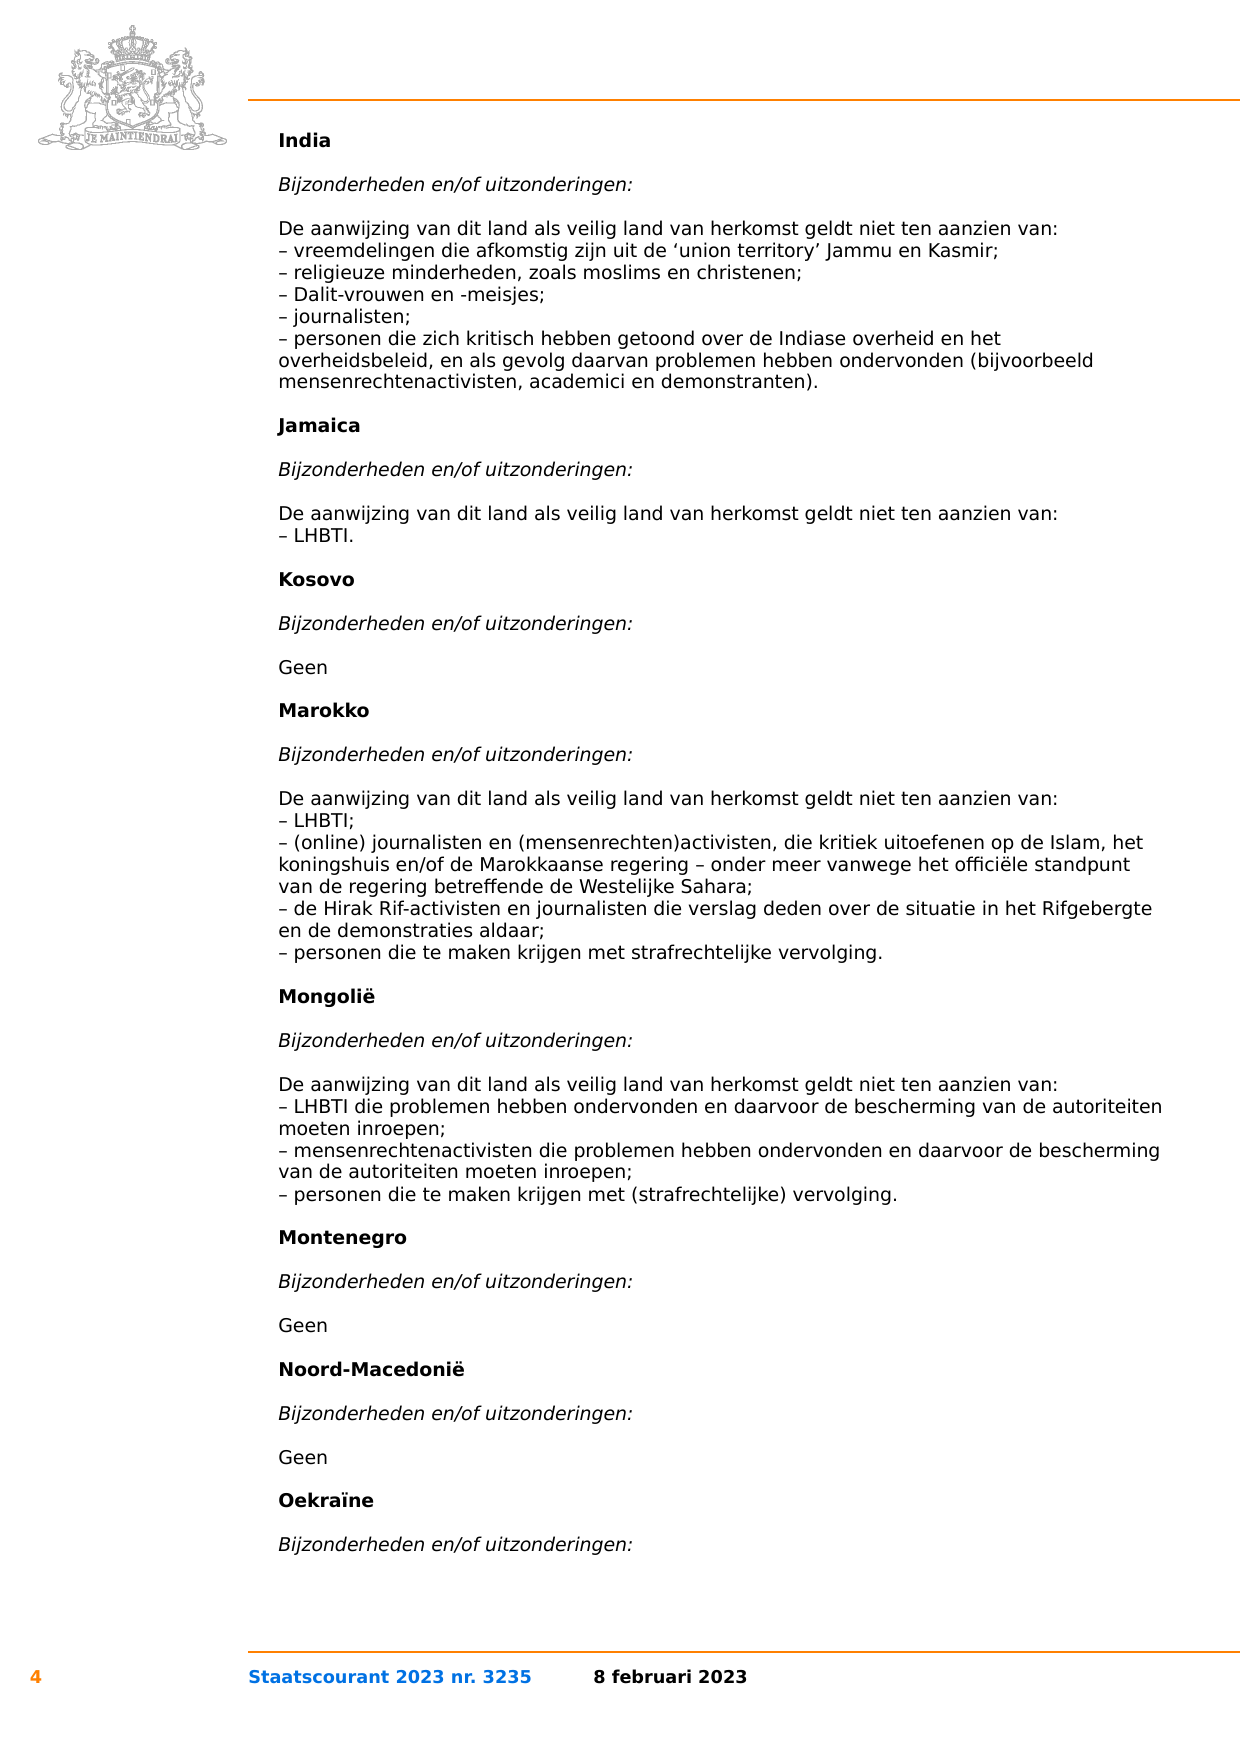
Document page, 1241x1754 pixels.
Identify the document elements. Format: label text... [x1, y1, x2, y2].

text Geen [278, 657, 1163, 678]
subtitle India [278, 130, 1163, 152]
text Bijzonderheden en/of uitzonderingen: [278, 613, 1163, 635]
subtitle Jamaica [278, 415, 1163, 437]
text – personen die te maken krijgen met (strafrechtelijke) vervolging. [278, 1183, 1163, 1205]
text Bijzonderheden en/of uitzonderingen: [278, 1271, 1163, 1293]
subtitle Mongolië [278, 986, 1163, 1008]
subtitle Montenegro [278, 1227, 1163, 1249]
text – mensenrechtenactivisten die problemen hebben ondervonden en daarvoor de bescherming van de autoriteiten moeten inroepen; [278, 1139, 1163, 1183]
subtitle Marokko [278, 700, 1163, 722]
text De aanwijzing van dit land als veilig land van herkomst geldt niet ten aanzien van: [278, 503, 1163, 525]
text – (online) journalisten en (mensenrechten)activisten, die kritiek uitoefenen op de Islam, het koningshuis en/of de Marokkaanse regering – onder meer vanwege het officiële standpunt van de regering betreffende de Westelijke Sahara; [278, 832, 1163, 898]
subtitle Oekraïne [278, 1490, 1163, 1512]
text Bijzonderheden en/of uitzonderingen: [278, 744, 1163, 766]
text – personen die te maken krijgen met strafrechtelijke vervolging. [278, 942, 1163, 964]
text Geen [278, 1315, 1163, 1337]
text Bijzonderheden en/of uitzonderingen: [278, 1030, 1163, 1052]
subtitle Noord-Macedonië [278, 1359, 1163, 1381]
text Geen [278, 1447, 1163, 1468]
text – LHBTI die problemen hebben ondervonden en daarvoor de bescherming van de autoriteiten moeten inroepen; [278, 1096, 1163, 1139]
text – personen die zich kritisch hebben getoond over de Indiase overheid en het overheidsbeleid, en als gevolg daarvan problemen hebben ondervonden (bijvoorbeeld mensenrechtenactivisten, academici en demonstranten). [278, 327, 1163, 393]
picture [38, 25, 227, 150]
text Bijzonderheden en/of uitzonderingen: [278, 1403, 1163, 1425]
text Bijzonderheden en/of uitzonderingen: [278, 1534, 1163, 1556]
text – LHBTI. [278, 525, 1163, 547]
text De aanwijzing van dit land als veilig land van herkomst geldt niet ten aanzien van: [278, 218, 1163, 239]
text – Dalit-vrouwen en -meisjes; [278, 283, 1163, 306]
text De aanwijzing van dit land als veilig land van herkomst geldt niet ten aanzien van: [278, 1073, 1163, 1096]
text – journalisten; [278, 306, 1163, 327]
text – LHBTI; [278, 810, 1163, 832]
text – vreemdelingen die afkomstig zijn uit de ‘union territory’ Jammu en Kasmir; [278, 239, 1163, 262]
text – religieuze minderheden, zoals moslims en christenen; [278, 262, 1163, 283]
text Bijzonderheden en/of uitzonderingen: [278, 459, 1163, 481]
text – de Hirak Rif-activisten en journalisten die verslag deden over de situatie in het Rifgebergte en de demonstraties aldaar; [278, 898, 1163, 942]
text Bijzonderheden en/of uitzonderingen: [278, 174, 1163, 196]
subtitle Kosovo [278, 569, 1163, 591]
text De aanwijzing van dit land als veilig land van herkomst geldt niet ten aanzien van: [278, 788, 1163, 810]
